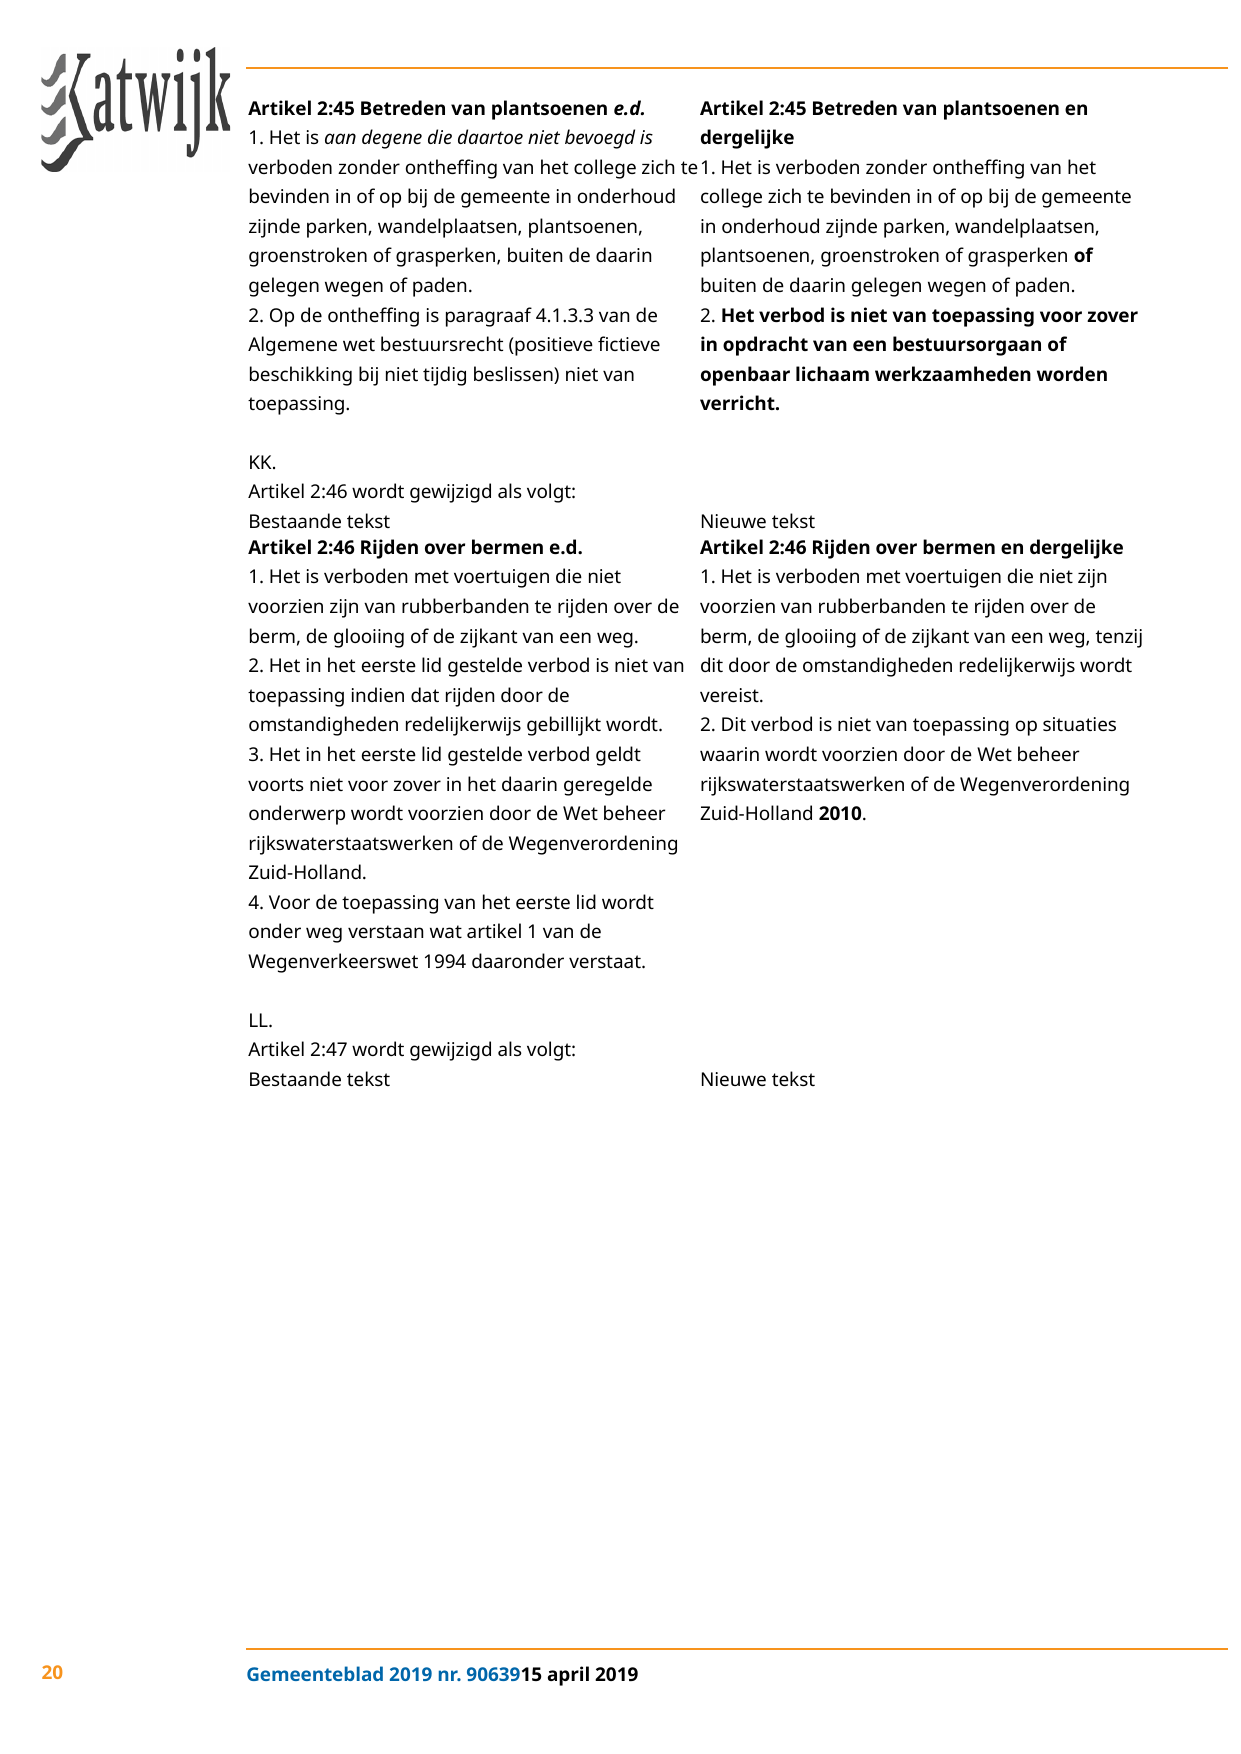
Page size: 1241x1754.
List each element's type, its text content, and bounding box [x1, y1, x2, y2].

table_cell Artikel 2:46 Rijden over bermen en dergelijke 1. Het is verboden met voertuigen die niet zijn voorzien van rubberbanden te rijden over de berm, de glooiing of de zijkant van een weg, tenzij dit door de omstandigheden redelijkerwijs wordt vereist. 2. Dit verbod is niet van toepassing op situaties waarin wordt voorzien door de Wet beheer rijkswaterstaatswerken of de Wegenverordening Zuid-Holland 2010. [700, 534, 1152, 974]
text Artikel 2:47 wordt gewijzigd als volgt: [248, 1036, 1152, 1062]
table_header Nieuwe tekst [700, 1066, 1152, 1092]
table_header Bestaande tekst [248, 1066, 700, 1092]
table_cell Artikel 2:46 Rijden over bermen e.d. 1. Het is verboden met voertuigen die niet voorzien zijn van rubberbanden te rijden over de berm, de glooiing of de zijkant van een weg. 2. Het in het eerste lid gestelde verbod is niet van toepassing indien dat rijden door de omstandigheden redelijkerwijs gebillijkt wordt. 3. Het in het eerste lid gestelde verbod geldt voorts niet voor zover in het daarin geregelde onderwerp wordt voorzien door de Wet beheer rijkswaterstaatswerken of de Wegenverordening Zuid-Holland. 4. Voor de toepassing van het eerste lid wordt onder weg verstaan wat artikel 1 van de Wegenverkeerswet 1994 daaronder verstaat. [248, 534, 700, 974]
text KK. [248, 449, 1152, 475]
table_header Bestaande tekst [248, 509, 700, 534]
text Artikel 2:46 wordt gewijzigd als volgt: [248, 479, 1152, 504]
picture [41, 47, 231, 172]
text LL. [248, 1007, 1152, 1033]
table_header Nieuwe tekst [700, 509, 1152, 534]
table_cell Artikel 2:45 Betreden van plantsoenen e.d. 1. Het is aan degene die daartoe niet bevoegd is verboden zonder ontheffing van het college zich te bevinden in of op bij de gemeente in onderhoud zijnde parken, wandelplaatsen, plantsoenen, groenstroken of grasperken, buiten de daarin gelegen wegen of paden. 2. Op de ontheffing is paragraaf 4.1.3.3 van de Algemene wet bestuursrecht (positieve fictieve beschikking bij niet tijdig beslissen) niet van toepassing. [248, 95, 700, 416]
table_cell Artikel 2:45 Betreden van plantsoenen en dergelijke 1. Het is verboden zonder ontheffing van het college zich te bevinden in of op bij de gemeente in onderhoud zijnde parken, wandelplaatsen, plantsoenen, groenstroken of grasperken of buiten de daarin gelegen wegen of paden. 2. Het verbod is niet van toepassing voor zover in opdracht van een bestuursorgaan of openbaar lichaam werkzaamheden worden verricht. [700, 95, 1152, 416]
